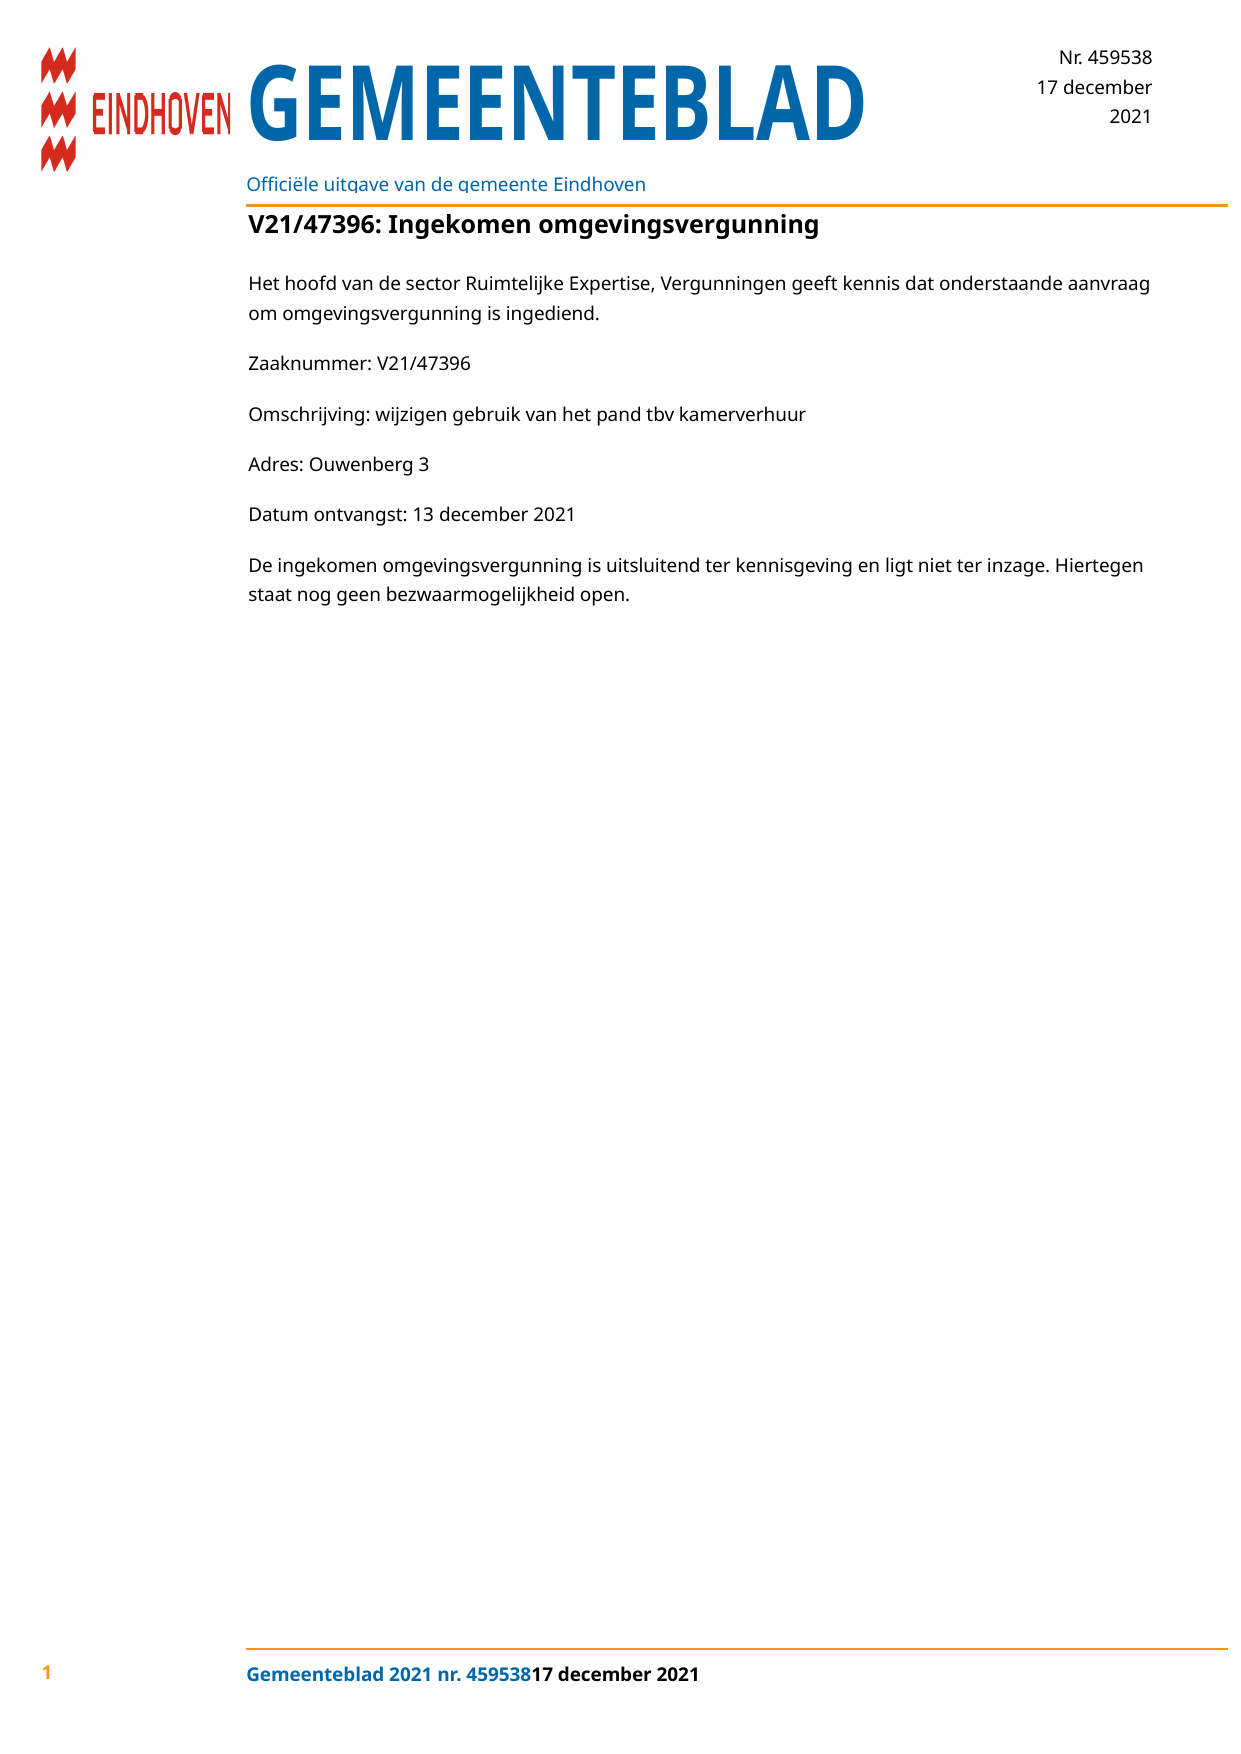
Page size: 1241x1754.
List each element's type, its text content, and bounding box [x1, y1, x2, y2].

text Het hoofd van de sector Ruimtelijke Expertise, Vergunningen geeft kennis dat onderstaande aanvraag om omgevingsvergunning is ingediend. [248, 270, 1152, 326]
text V21/47396: Ingekomen omgevingsvergunning [248, 207, 1152, 241]
text Datum ontvangst: 13 december 2021 [248, 502, 1152, 527]
text Zaaknummer: V21/47396 [248, 350, 1152, 376]
picture [41, 47, 231, 172]
text De ingekomen omgevingsvergunning is uitsluitend ter kennisgeving en ligt niet ter inzage. Hiertegen staat nog geen bezwaarmogelijkheid open. [248, 552, 1152, 607]
text Adres: Ouwenberg 3 [248, 451, 1152, 477]
text Omschrijving: wijzigen gebruik van het pand tbv kamerverhuur [248, 401, 1152, 426]
